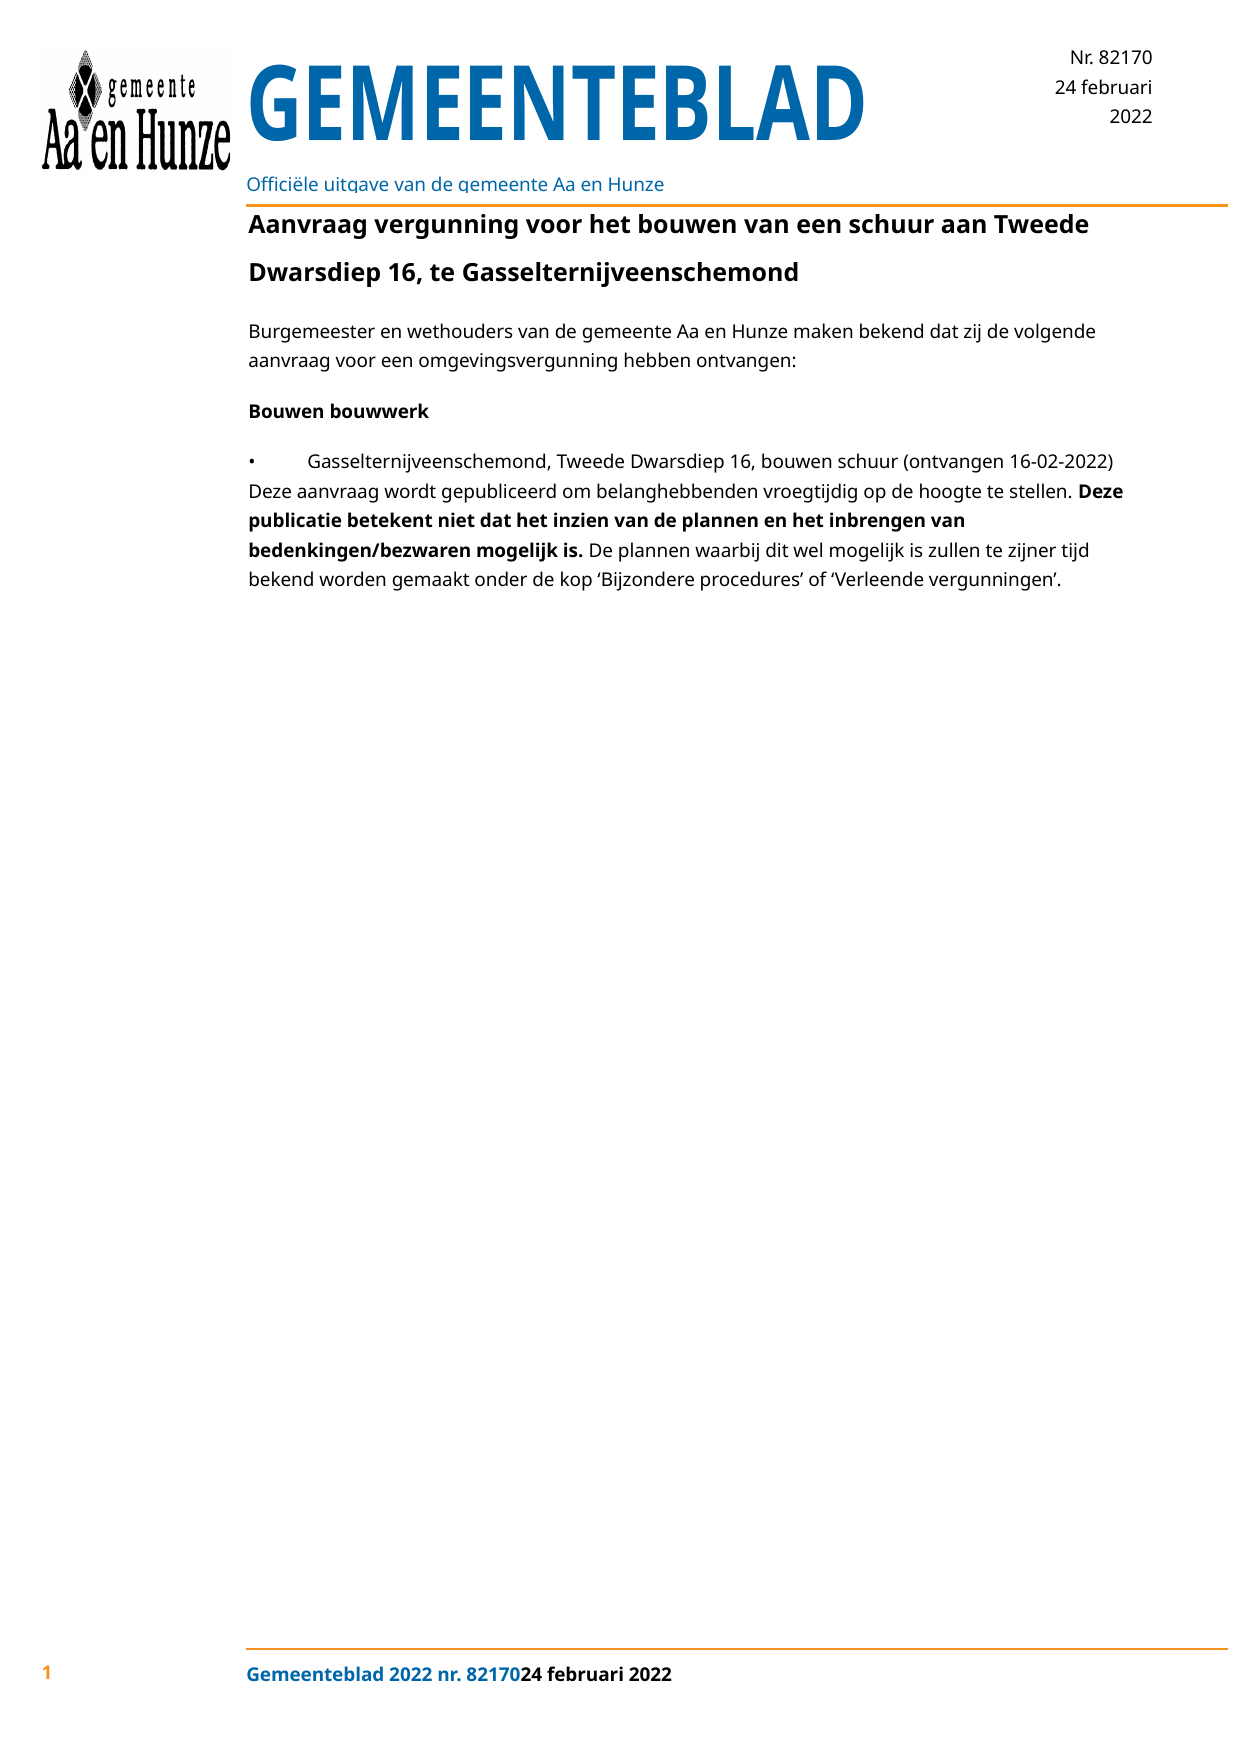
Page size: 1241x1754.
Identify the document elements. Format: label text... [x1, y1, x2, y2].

text Deze aanvraag wordt gepubliceerd om belanghebbenden vroegtijdig op de hoogte te stellen. Deze publicatie betekent niet dat het inzien van de plannen en het inbrengen van bedenkingen/bezwaren mogelijk is. De plannen waarbij dit wel mogelijk is zullen te zijner tijd bekend worden gemaakt onder de kop ‘Bijzondere procedures’ of ‘Verleende vergunningen’. [248, 478, 1152, 592]
text Burgemeester en wethouders van de gemeente Aa en Hunze maken bekend dat zij de volgende aanvraag voor een omgevingsvergunning hebben ontvangen: [248, 318, 1152, 373]
text Bouwen bouwwerk [248, 398, 1152, 424]
picture [41, 47, 231, 172]
list Gasselternijveenschemond, Tweede Dwarsdiep 16, bouwen schuur (ontvangen 16-02-2022) [248, 448, 1152, 474]
text Aanvraag vergunning voor het bouwen van een schuur aan Tweede Dwarsdiep 16, te Gasselternijveenschemond [248, 207, 1152, 288]
